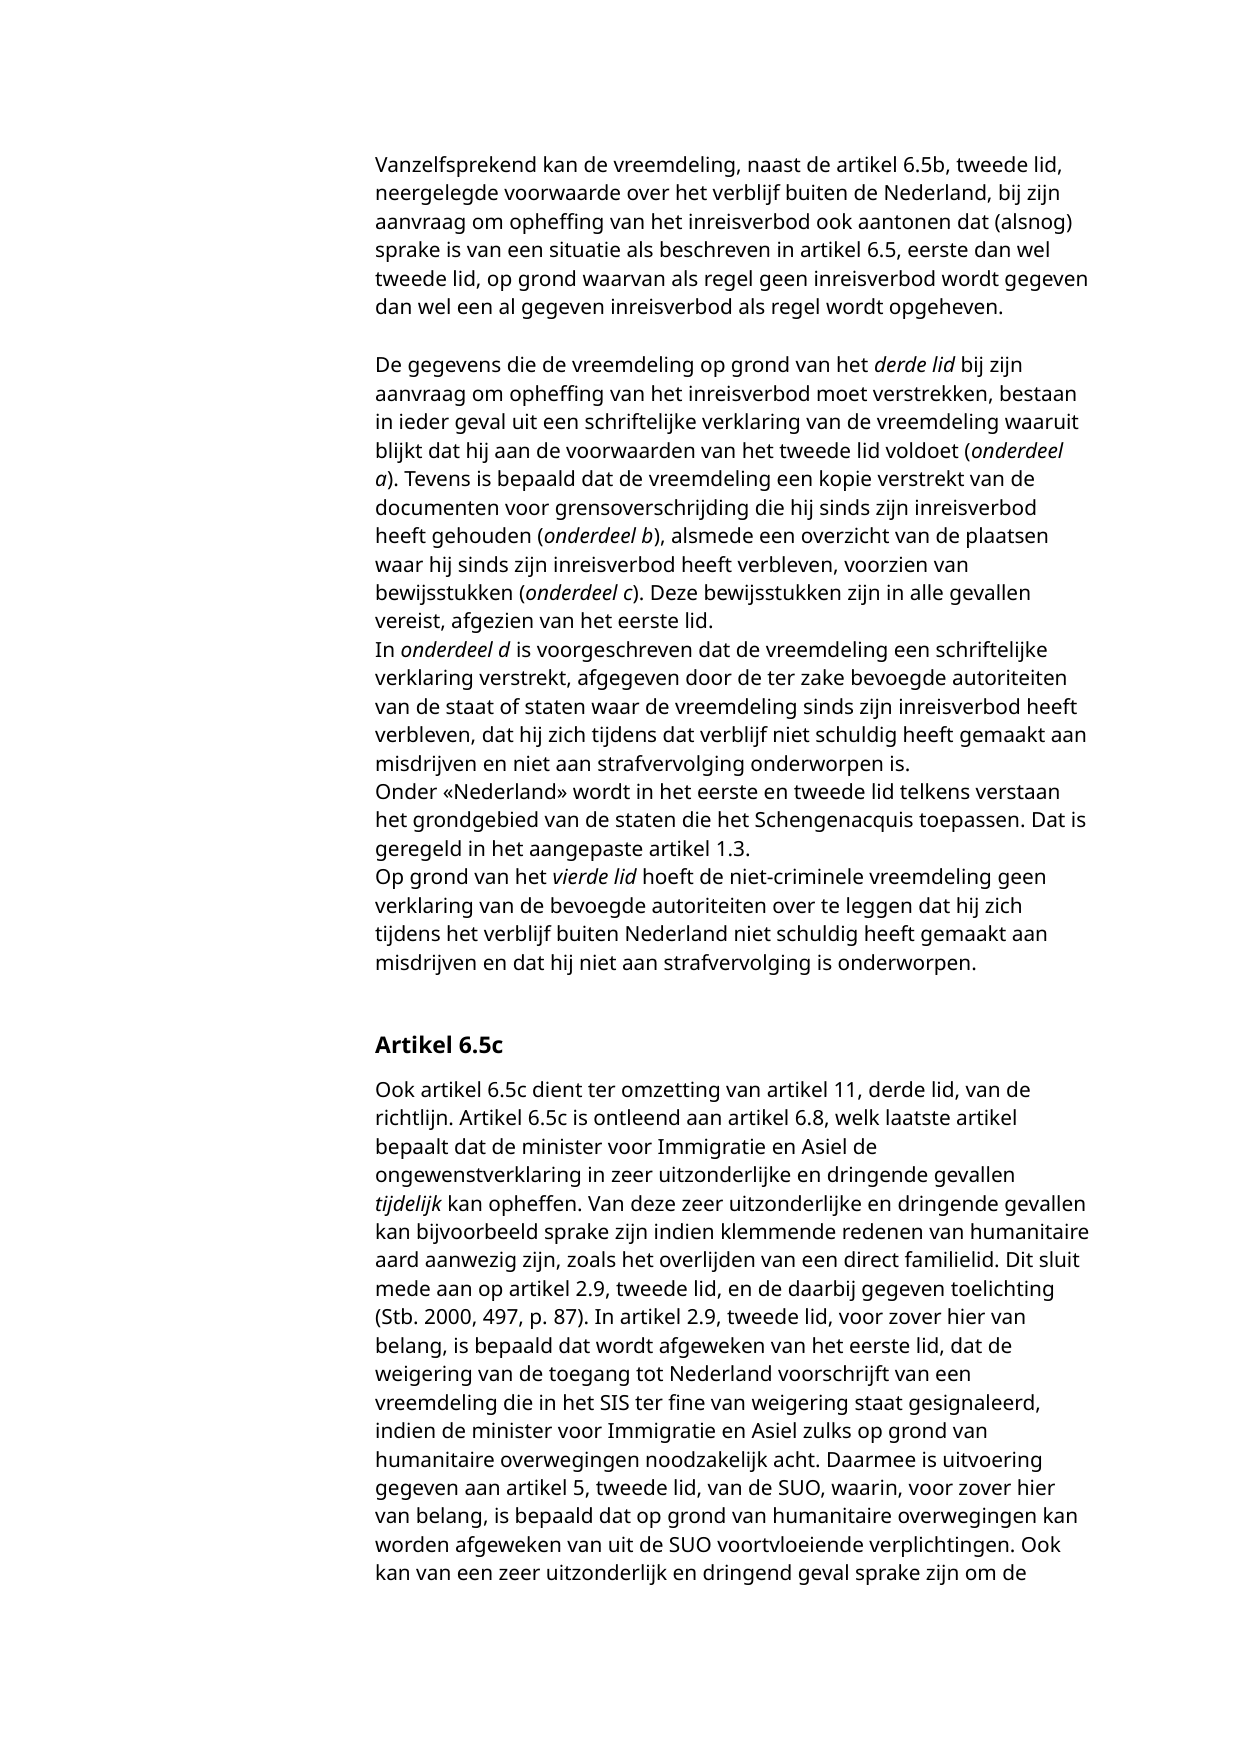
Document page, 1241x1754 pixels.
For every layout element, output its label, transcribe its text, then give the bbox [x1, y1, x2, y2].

text In onderdeel d is voorgeschreven dat de vreemdeling een schriftelijke verklaring verstrekt, afgegeven door de ter zake bevoegde autoriteiten van de staat of staten waar de vreemdeling sinds zijn inreisverbod heeft verbleven, dat hij zich tijdens dat verblijf niet schuldig heeft gemaakt aan misdrijven en niet aan strafvervolging onderworpen is. [375, 635, 1090, 777]
text Op grond van het vierde lid hoeft de niet-criminele vreemdeling geen verklaring van de bevoegde autoriteiten over te leggen dat hij zich tijdens het verblijf buiten Nederland niet schuldig heeft gemaakt aan misdrijven en dat hij niet aan strafvervolging is onderworpen. [375, 862, 1090, 976]
text Ook artikel 6.5c dient ter omzetting van artikel 11, derde lid, van de richtlijn. Artikel 6.5c is ontleend aan artikel 6.8, welk laatste artikel bepaalt dat de minister voor Immigratie en Asiel de ongewenstverklaring in zeer uitzonderlijke en dringende gevallen tijdelijk kan opheffen. Van deze zeer uitzonderlijke en dringende gevallen kan bijvoorbeeld sprake zijn indien klemmende redenen van humanitaire aard aanwezig zijn, zoals het overlijden van een direct familielid. Dit sluit mede aan op artikel 2.9, tweede lid, en de daarbij gegeven toelichting (Stb. 2000, 497, p. 87). In artikel 2.9, tweede lid, voor zover hier van belang, is bepaald dat wordt afgeweken van het eerste lid, dat de weigering van de toegang tot Nederland voorschrijft van een vreemdeling die in het SIS ter fine van weigering staat gesignaleerd, indien de minister voor Immigratie en Asiel zulks op grond van humanitaire overwegingen noodzakelijk acht. Daarmee is uitvoering gegeven aan artikel 5, tweede lid, van de SUO, waarin, voor zover hier van belang, is bepaald dat op grond van humanitaire overwegingen kan worden afgeweken van uit de SUO voortvloeiende verplichtingen. Ook kan van een zeer uitzonderlijk en dringend geval sprake zijn om de [375, 1075, 1090, 1587]
subtitle Artikel 6.5c [375, 1029, 1090, 1060]
text Vanzelfsprekend kan de vreemdeling, naast de artikel 6.5b, tweede lid, neergelegde voorwaarde over het verblijf buiten de Nederland, bij zijn aanvraag om opheffing van het inreisverbod ook aantonen dat (alsnog) sprake is van een situatie als beschreven in artikel 6.5, eerste dan wel tweede lid, op grond waarvan als regel geen inreisverbod wordt gegeven dan wel een al gegeven inreisverbod als regel wordt opgeheven. [375, 150, 1090, 321]
text Onder «Nederland» wordt in het eerste en tweede lid telkens verstaan het grondgebied van de staten die het Schengenacquis toepassen. Dat is geregeld in het aangepaste artikel 1.3. [375, 777, 1090, 862]
text De gegevens die de vreemdeling op grond van het derde lid bij zijn aanvraag om opheffing van het inreisverbod moet verstrekken, bestaan in ieder geval uit een schriftelijke verklaring van de vreemdeling waaruit blijkt dat hij aan de voorwaarden van het tweede lid voldoet (onderdeel a). Tevens is bepaald dat de vreemdeling een kopie verstrekt van de documenten voor grensoverschrijding die hij sinds zijn inreisverbod heeft gehouden (onderdeel b), alsmede een overzicht van de plaatsen waar hij sinds zijn inreisverbod heeft verbleven, voorzien van bewijsstukken (onderdeel c). Deze bewijsstukken zijn in alle gevallen vereist, afgezien van het eerste lid. [375, 351, 1090, 635]
